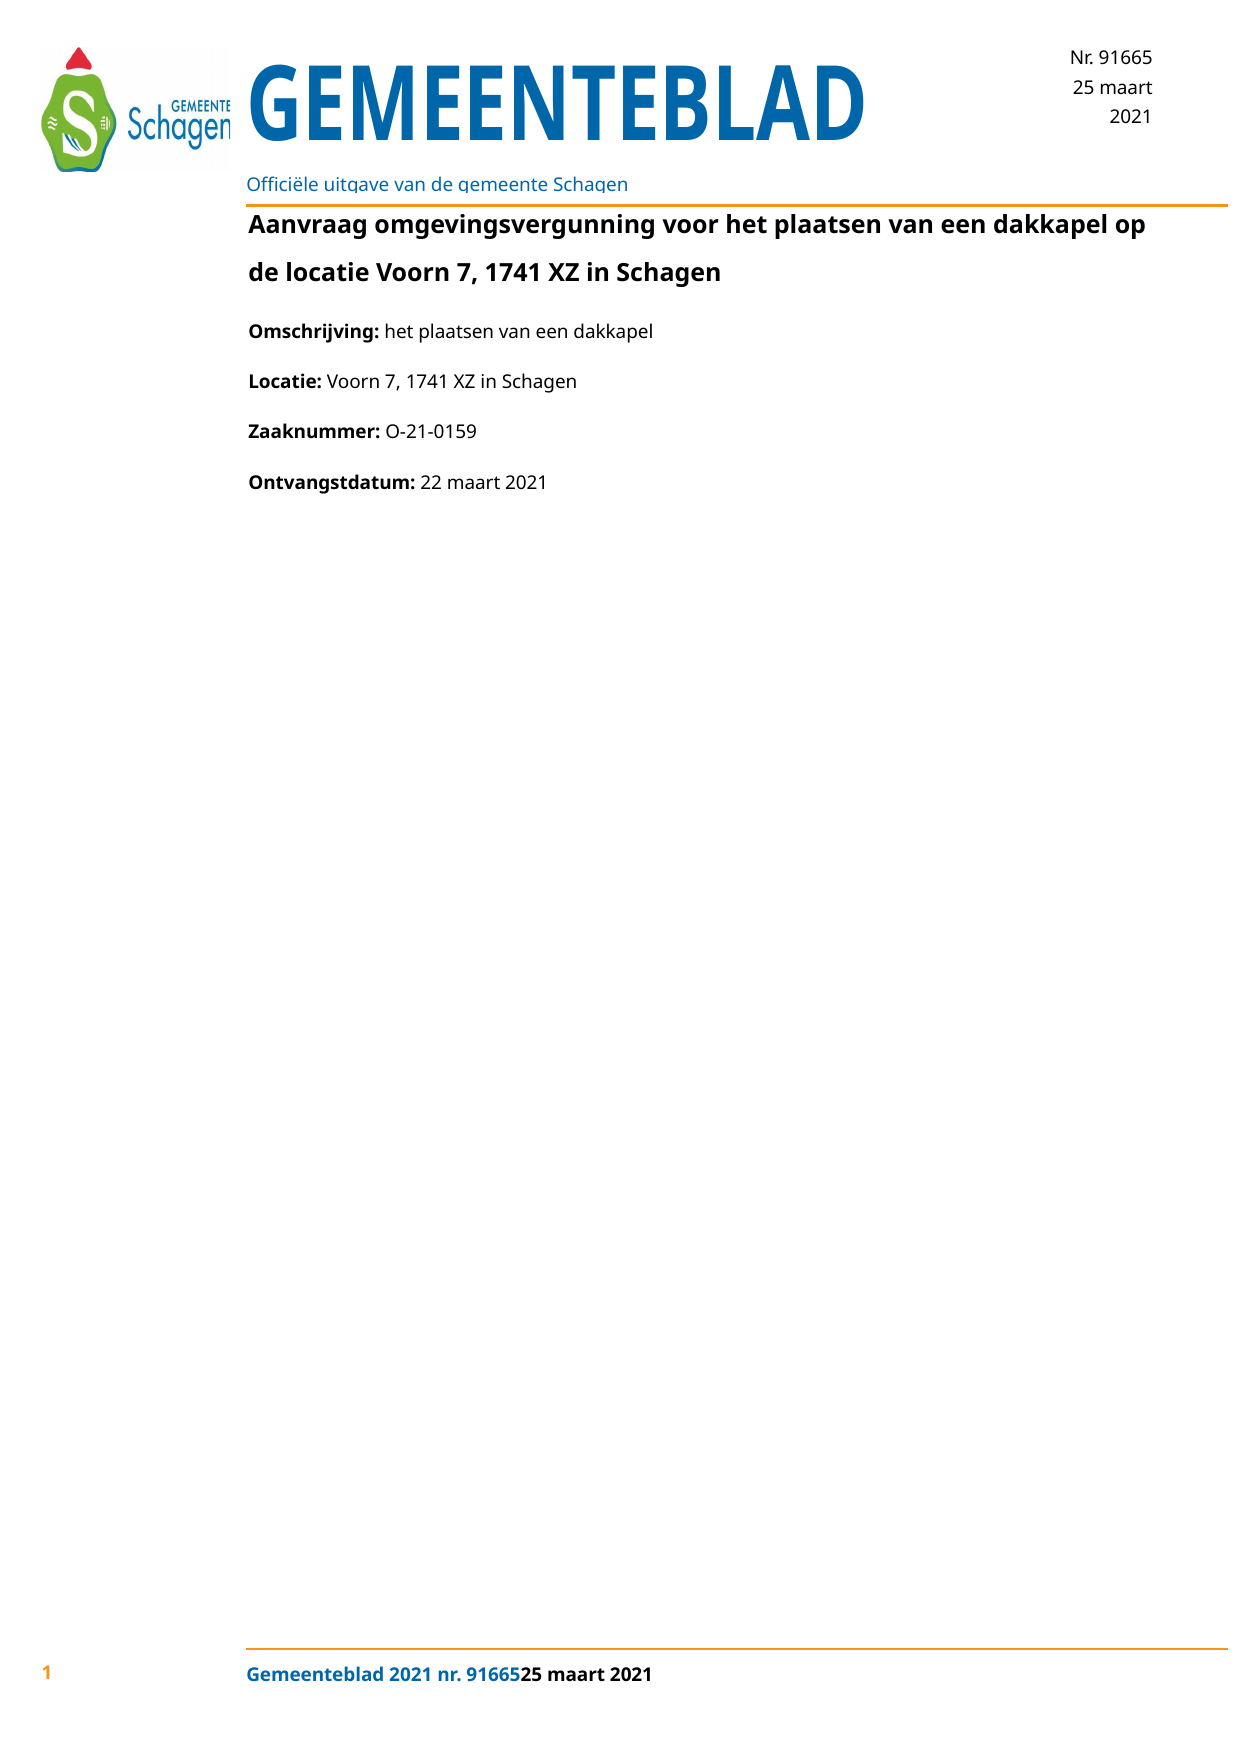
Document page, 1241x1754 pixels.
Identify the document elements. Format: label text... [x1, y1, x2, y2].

text Locatie: Voorn 7, 1741 XZ in Schagen [248, 368, 1152, 394]
picture [41, 47, 231, 172]
text Aanvraag omgevingsvergunning voor het plaatsen van een dakkapel op de locatie Voorn 7, 1741 XZ in Schagen [248, 207, 1152, 288]
text Zaaknummer: O-21-0159 [248, 419, 1152, 444]
text Omschrijving: het plaatsen van een dakkapel [248, 318, 1152, 344]
text Ontvangstdatum: 22 maart 2021 [248, 469, 1152, 495]
